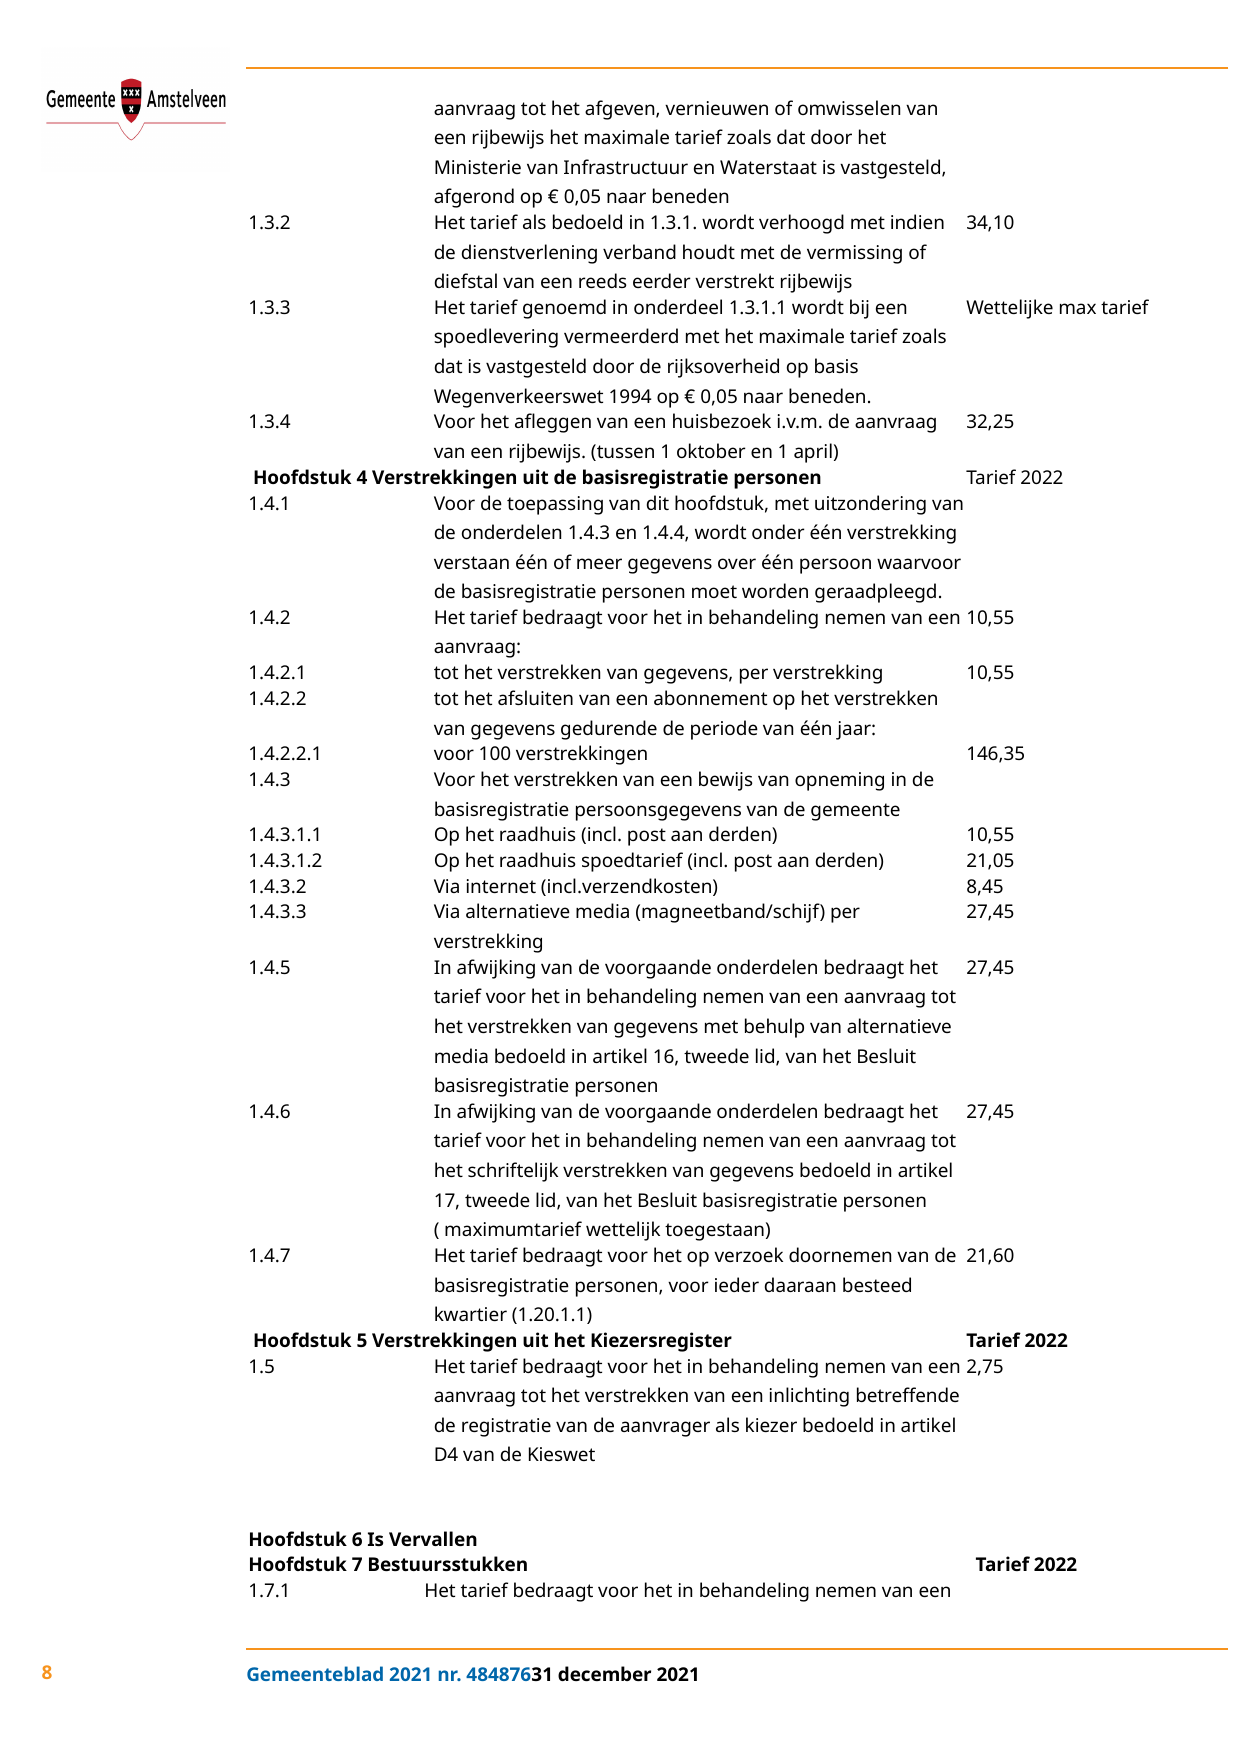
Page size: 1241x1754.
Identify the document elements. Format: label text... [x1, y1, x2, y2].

table_cell 1.4.3 [248, 766, 433, 822]
table_header Hoofdstuk 6 Is Vervallen [248, 1526, 975, 1552]
table_cell Hoofdstuk 7 Bestuursstukken [248, 1552, 975, 1577]
table_cell Op het raadhuis (incl. post aan derden) [434, 822, 966, 847]
table_cell 1.4.1 [248, 490, 433, 604]
table_cell 1.4.3.3 [248, 899, 433, 954]
table_cell [966, 490, 1152, 604]
table_cell [966, 766, 1152, 822]
table_cell 8,45 [966, 873, 1152, 899]
table_cell 1.4.2.2 [248, 685, 433, 741]
table_cell Tarief 2022 [966, 464, 1152, 490]
table_cell 1.5 [248, 1353, 433, 1467]
table_cell 1.4.2.1 [248, 660, 433, 685]
table_cell 1.4.3.1.1 [248, 822, 433, 847]
table_cell 1.4.2 [248, 604, 433, 659]
table_cell [975, 1578, 1152, 1603]
table_cell Op het raadhuis spoedtarief (incl. post aan derden) [434, 847, 966, 873]
table_cell [966, 1467, 1152, 1493]
table_cell [248, 1467, 433, 1493]
table_cell 1.7.1 [248, 1578, 424, 1603]
table_cell [434, 1467, 966, 1493]
table_cell 1.4.6 [248, 1098, 433, 1242]
table_cell aanvraag tot het afgeven, vernieuwen of omwisselen van een rijbewijs het maximale tarief zoals dat door het Ministerie van Infrastructuur en Waterstaat is vastgesteld, afgerond op € 0,05 naar beneden [434, 95, 966, 209]
table_cell 10,55 [966, 822, 1152, 847]
table_cell 1.4.2.2.1 [248, 741, 433, 766]
table_cell In afwijking van de voorgaande onderdelen bedraagt het tarief voor het in behandeling nemen van een aanvraag tot het verstrekken van gegevens met behulp van alternatieve media bedoeld in artikel 16, tweede lid, van het Besluit basisregistratie personen [434, 954, 966, 1098]
table_cell Hoofdstuk 4 Verstrekkingen uit de basisregistratie personen [248, 464, 966, 490]
table_cell 27,45 [966, 899, 1152, 954]
table_cell 2,75 [966, 1353, 1152, 1467]
table_cell 10,55 [966, 660, 1152, 685]
table_cell 34,10 [966, 209, 1152, 294]
table_cell [966, 95, 1152, 209]
table_cell Het tarief bedraagt voor het in behandeling nemen van een [424, 1578, 975, 1603]
table_cell Het tarief genoemd in onderdeel 1.3.1.1 wordt bij een spoedlevering vermeerderd met het maximale tarief zoals dat is vastgesteld door de rijksoverheid op basis Wegenverkeerswet 1994 op € 0,05 naar beneden. [434, 294, 966, 409]
table_cell 27,45 [966, 954, 1152, 1098]
table_cell Het tarief bedraagt voor het in behandeling nemen van een aanvraag: [434, 604, 966, 659]
table_cell 1.4.7 [248, 1242, 433, 1327]
table_cell 32,25 [966, 409, 1152, 464]
table_cell Wettelijke max tarief [966, 294, 1152, 409]
table_cell Via internet (incl.verzendkosten) [434, 873, 966, 899]
table_cell [248, 95, 433, 209]
table_cell 1.4.3.1.2 [248, 847, 433, 873]
table_cell Tarief 2022 [966, 1327, 1152, 1353]
table_cell 1.3.3 [248, 294, 433, 409]
table_cell 10,55 [966, 604, 1152, 659]
table_cell Voor het afleggen van een huisbezoek i.v.m. de aanvraag van een rijbewijs. (tussen 1 oktober en 1 april) [434, 409, 966, 464]
table_cell 1.3.2 [248, 209, 433, 294]
table_cell 146,35 [966, 741, 1152, 766]
table_cell 21,60 [966, 1242, 1152, 1327]
table_cell 27,45 [966, 1098, 1152, 1242]
table_cell Het tarief bedraagt voor het in behandeling nemen van een aanvraag tot het verstrekken van een inlichting betreffende de registratie van de aanvrager als kiezer bedoeld in artikel D4 van de Kieswet [434, 1353, 966, 1467]
table_cell 1.4.3.2 [248, 873, 433, 899]
table_cell voor 100 verstrekkingen [434, 741, 966, 766]
table_cell Het tarief als bedoeld in 1.3.1. wordt verhoogd met indien de dienstverlening verband houdt met de vermissing of diefstal van een reeds eerder verstrekt rijbewijs [434, 209, 966, 294]
table_cell 1.4.5 [248, 954, 433, 1098]
table_cell [966, 685, 1152, 741]
table_cell In afwijking van de voorgaande onderdelen bedraagt het tarief voor het in behandeling nemen van een aanvraag tot het schriftelijk verstrekken van gegevens bedoeld in artikel 17, tweede lid, van het Besluit basisregistratie personen ( maximumtarief wettelijk toegestaan) [434, 1098, 966, 1242]
table_cell Voor de toepassing van dit hoofdstuk, met uitzondering van de onderdelen 1.4.3 en 1.4.4, wordt onder één verstrekking verstaan één of meer gegevens over één persoon waarvoor de basisregistratie personen moet worden geraadpleegd. [434, 490, 966, 604]
table_cell Het tarief bedraagt voor het op verzoek doornemen van de basisregistratie personen, voor ieder daaraan besteed kwartier (1.20.1.1) [434, 1242, 966, 1327]
table_cell Via alternatieve media (magneetband/schijf) per verstrekking [434, 899, 966, 954]
table_cell 21,05 [966, 847, 1152, 873]
table_cell tot het verstrekken van gegevens, per verstrekking [434, 660, 966, 685]
table_header [975, 1526, 1152, 1552]
table_cell Voor het verstrekken van een bewijs van opneming in de basisregistratie persoonsgegevens van de gemeente [434, 766, 966, 822]
table_cell Hoofdstuk 5 Verstrekkingen uit het Kiezersregister [248, 1327, 966, 1353]
picture [41, 47, 231, 172]
table_cell tot het afsluiten van een abonnement op het verstrekken van gegevens gedurende de periode van één jaar: [434, 685, 966, 741]
table_cell Tarief 2022 [975, 1552, 1152, 1577]
table_cell 1.3.4 [248, 409, 433, 464]
